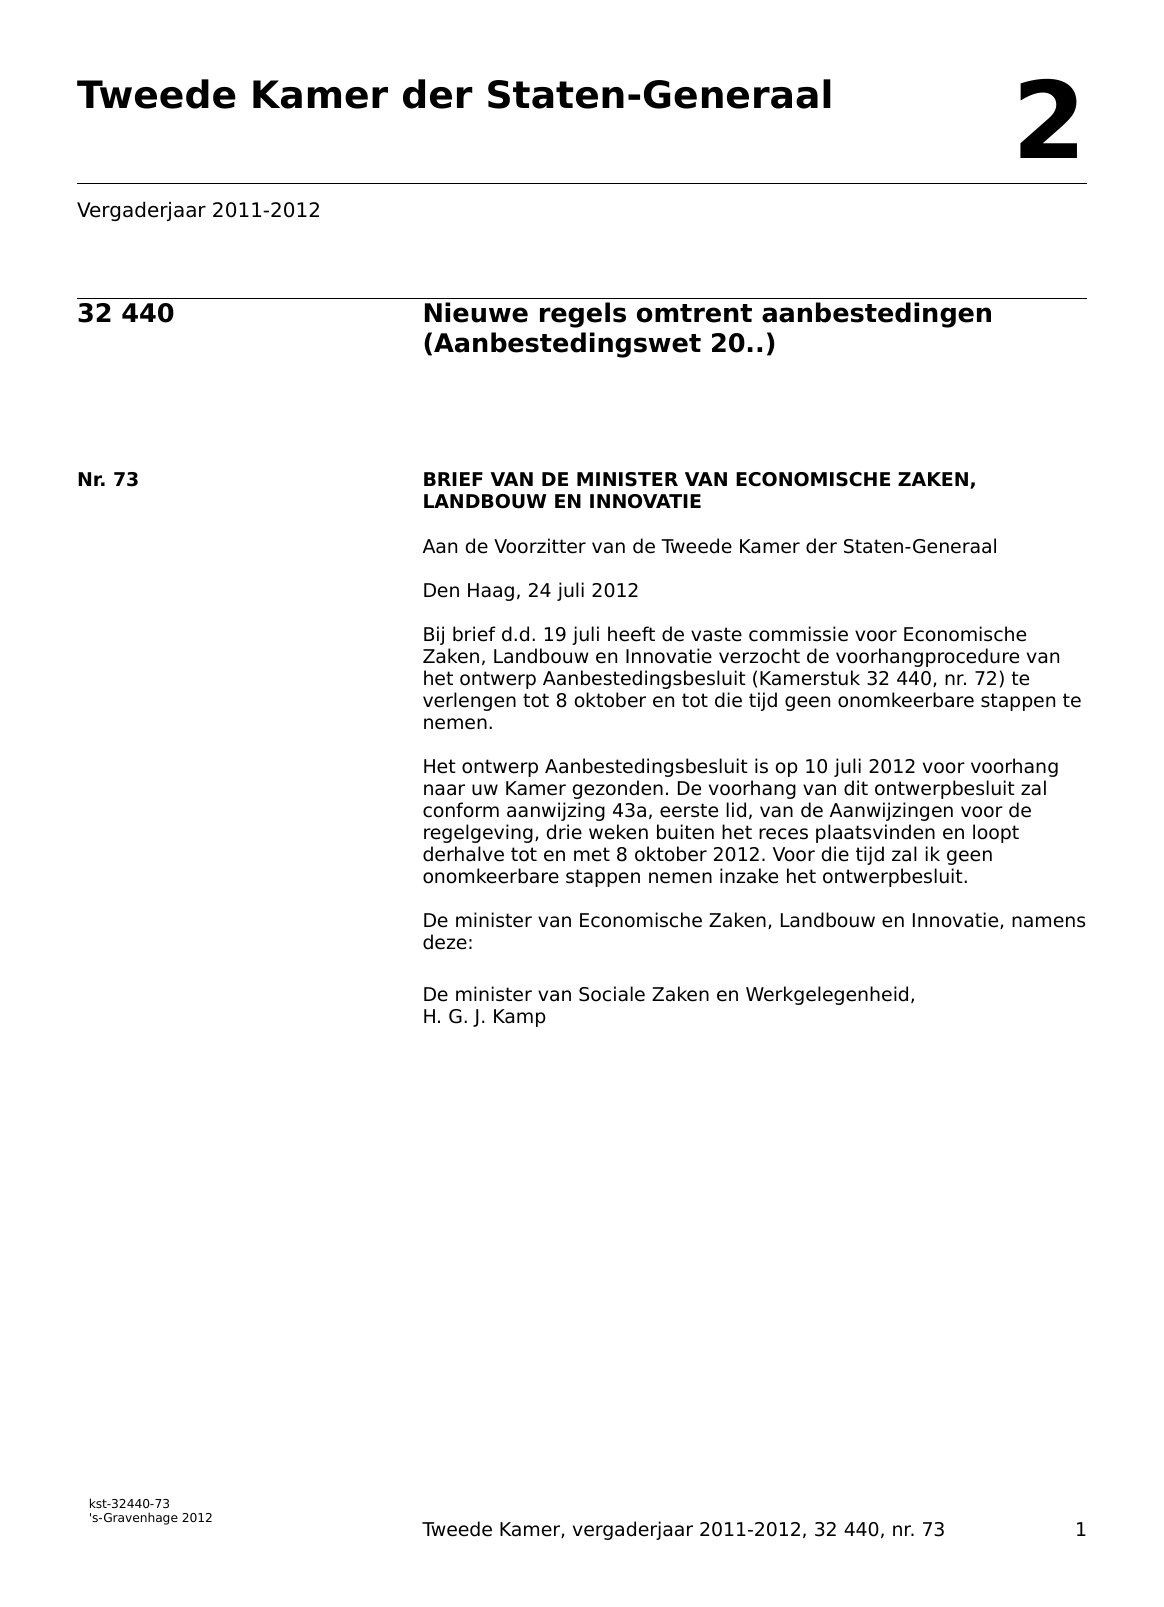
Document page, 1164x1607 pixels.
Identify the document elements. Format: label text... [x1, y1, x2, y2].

text Het ontwerp Aanbestedingsbesluit is op 10 juli 2012 voor voorhang naar uw Kamer gezonden. De voorhang van dit ontwerpbesluit zal conform aanwijzing 43a, eerste lid, van de Aanwijzingen voor de regelgeving, drie weken buiten het reces plaatsvinden en loopt derhalve tot en met 8 oktober 2012. Voor die tijd zal ik geen onomkeerbare stappen nemen inzake het ontwerpbesluit. [422, 756, 1087, 888]
text Bij brief d.d. 19 juli heeft de vaste commissie voor Economische Zaken, Landbouw en Innovatie verzocht de voorhangprocedure van het ontwerp Aanbestedingsbesluit (Kamerstuk 32 440, nr. 72) te verlengen tot 8 oktober en tot die tijd geen onomkeerbare stappen te nemen. [422, 624, 1087, 734]
text 's-Gravenhage 2012 [88, 1511, 323, 1525]
text kst-32440-73 [88, 1497, 323, 1511]
table_header Tweede Kamer der Staten-Generaal [77, 59, 886, 183]
subtitle 32 440 Nieuwe regels omtrent aanbestedingen (Aanbestedingswet 20..) [77, 299, 1087, 358]
table_cell Vergaderjaar 2011-2012 [77, 184, 1087, 298]
text Aan de Voorzitter van de Tweede Kamer der Staten-Generaal [422, 536, 1087, 557]
table_header 2 [886, 59, 1087, 183]
text De minister van Sociale Zaken en Werkgelegenheid, H. G. J. Kamp [422, 984, 1087, 1028]
subtitle Nr. 73 BRIEF VAN DE MINISTER VAN ECONOMISCHE ZAKEN, LANDBOUW EN INNOVATIE [77, 469, 1087, 513]
text De minister van Economische Zaken, Landbouw en Innovatie, namens deze: [422, 910, 1087, 954]
text Den Haag, 24 juli 2012 [422, 580, 1087, 602]
